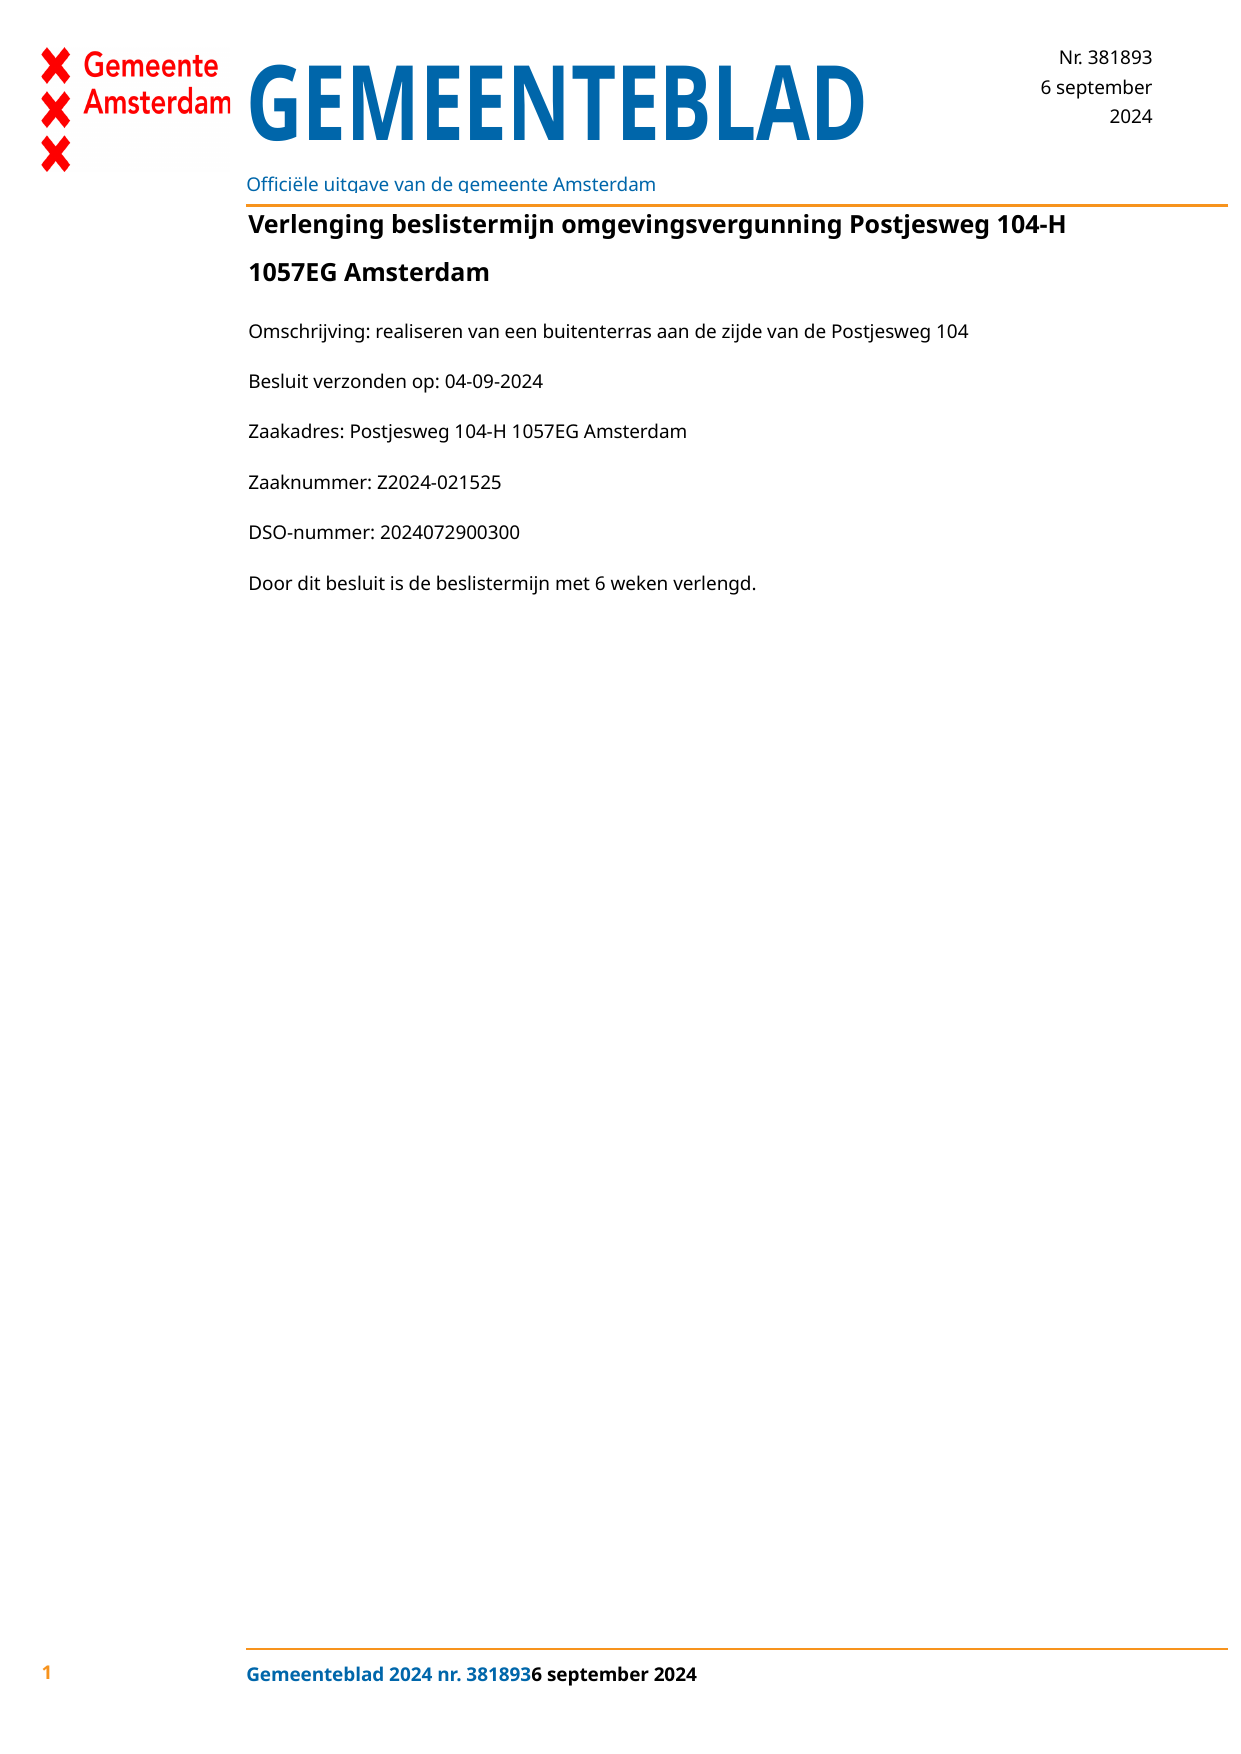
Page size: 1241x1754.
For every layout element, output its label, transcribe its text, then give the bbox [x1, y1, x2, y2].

text Zaaknummer: Z2024-021525 [248, 469, 1152, 495]
text Verlenging beslistermijn omgevingsvergunning Postjesweg 104-H 1057EG Amsterdam [248, 207, 1152, 288]
text Door dit besluit is de beslistermijn met 6 weken verlengd. [248, 570, 1152, 596]
text Besluit verzonden op: 04-09-2024 [248, 368, 1152, 394]
text Zaakadres: Postjesweg 104-H 1057EG Amsterdam [248, 419, 1152, 444]
picture [41, 47, 231, 172]
text Omschrijving: realiseren van een buitenterras aan de zijde van de Postjesweg 104 [248, 318, 1152, 344]
text DSO-nummer: 2024072900300 [248, 519, 1152, 545]
